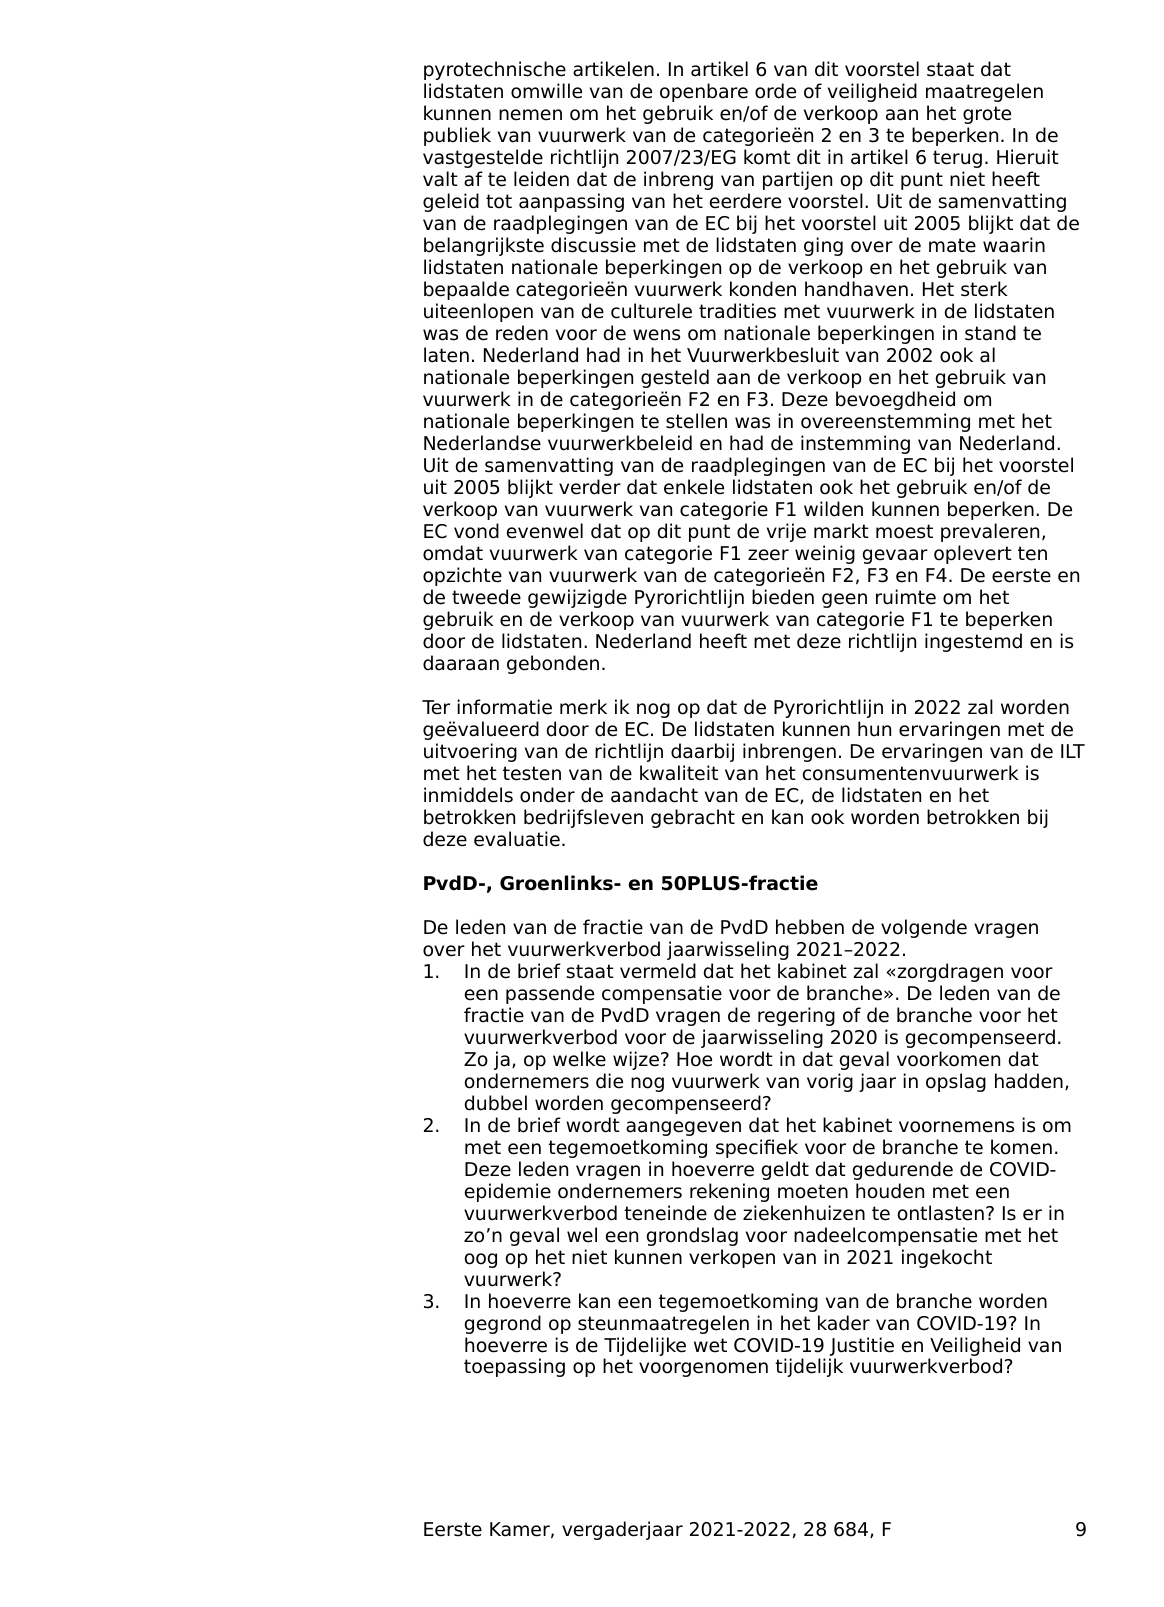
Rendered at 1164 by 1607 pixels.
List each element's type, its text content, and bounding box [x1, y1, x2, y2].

text 3. In hoeverre kan een tegemoetkoming van de branche worden gegrond op steunmaatregelen in het kader van COVID-19? In hoeverre is de Tijdelijke wet COVID-19 Justitie en Veiligheid van toepassing op het voorgenomen tijdelijk vuurwerkverbod? [422, 1291, 1087, 1378]
text 1. In de brief staat vermeld dat het kabinet zal «zorgdragen voor een passende compensatie voor de branche». De leden van de fractie van de PvdD vragen de regering of de branche voor het vuurwerkverbod voor de jaarwisseling 2020 is gecompenseerd. Zo ja, op welke wijze? Hoe wordt in dat geval voorkomen dat ondernemers die nog vuurwerk van vorig jaar in opslag hadden, dubbel worden gecompenseerd? [422, 961, 1087, 1115]
text pyrotechnische artikelen. In artikel 6 van dit voorstel staat dat lidstaten omwille van de openbare orde of veiligheid maatregelen kunnen nemen om het gebruik en/of de verkoop aan het grote publiek van vuurwerk van de categorieën 2 en 3 te beperken. In de vastgestelde richtlijn 2007/23/EG komt dit in artikel 6 terug. Hieruit valt af te leiden dat de inbreng van partijen op dit punt niet heeft geleid tot aanpassing van het eerdere voorstel. Uit de samenvatting van de raadplegingen van de EC bij het voorstel uit 2005 blijkt dat de belangrijkste discussie met de lidstaten ging over de mate waarin lidstaten nationale beperkingen op de verkoop en het gebruik van bepaalde categorieën vuurwerk konden handhaven. Het sterk uiteenlopen van de culturele tradities met vuurwerk in de lidstaten was de reden voor de wens om nationale beperkingen in stand te laten. Nederland had in het Vuurwerkbesluit van 2002 ook al nationale beperkingen gesteld aan de verkoop en het gebruik van vuurwerk in de categorieën F2 en F3. Deze bevoegdheid om nationale beperkingen te stellen was in overeenstemming met het Nederlandse vuurwerkbeleid en had de instemming van Nederland. Uit de samenvatting van de raadplegingen van de EC bij het voorstel uit 2005 blijkt verder dat enkele lidstaten ook het gebruik en/of de verkoop van vuurwerk van categorie F1 wilden kunnen beperken. De EC vond evenwel dat op dit punt de vrije markt moest prevaleren, omdat vuurwerk van categorie F1 zeer weinig gevaar oplevert ten opzichte van vuurwerk van de categorieën F2, F3 en F4. De eerste en de tweede gewijzigde Pyrorichtlijn bieden geen ruimte om het gebruik en de verkoop van vuurwerk van categorie F1 te beperken door de lidstaten. Nederland heeft met deze richtlijn ingestemd en is daaraan gebonden. [422, 59, 1087, 674]
text Ter informatie merk ik nog op dat de Pyrorichtlijn in 2022 zal worden geëvalueerd door de EC. De lidstaten kunnen hun ervaringen met de uitvoering van de richtlijn daarbij inbrengen. De ervaringen van de ILT met het testen van de kwaliteit van het consumentenvuurwerk is inmiddels onder de aandacht van de EC, de lidstaten en het betrokken bedrijfsleven gebracht en kan ook worden betrokken bij deze evaluatie. [422, 697, 1087, 851]
text De leden van de fractie van de PvdD hebben de volgende vragen over het vuurwerkverbod jaarwisseling 2021–2022. [422, 917, 1087, 961]
text 2. In de brief wordt aangegeven dat het kabinet voornemens is om met een tegemoetkoming specifiek voor de branche te komen. Deze leden vragen in hoeverre geldt dat gedurende de COVID-epidemie ondernemers rekening moeten houden met een vuurwerkverbod teneinde de ziekenhuizen te ontlasten? Is er in zo’n geval wel een grondslag voor nadeelcompensatie met het oog op het niet kunnen verkopen van in 2021 ingekocht vuurwerk? [422, 1115, 1087, 1291]
subtitle PvdD-, Groenlinks- en 50PLUS-fractie [422, 873, 1087, 895]
